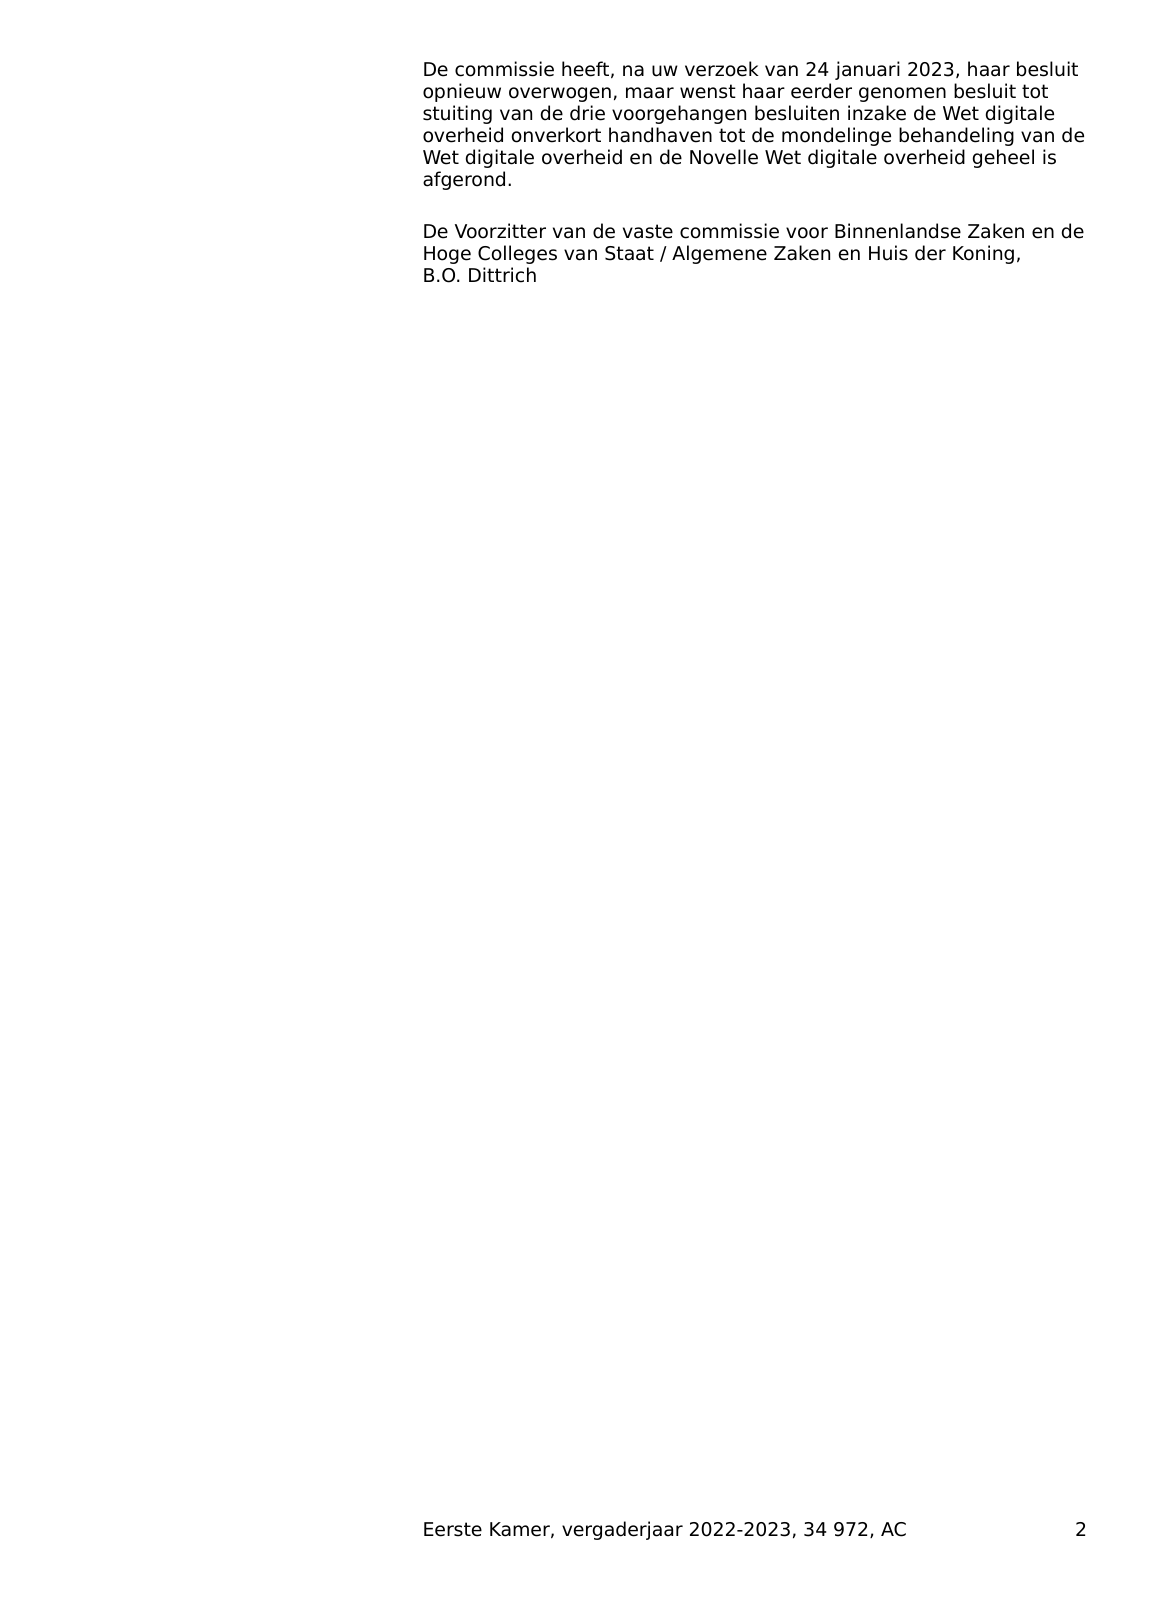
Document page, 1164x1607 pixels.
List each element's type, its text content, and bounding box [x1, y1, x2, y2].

text De Voorzitter van de vaste commissie voor Binnenlandse Zaken en de Hoge Colleges van Staat / Algemene Zaken en Huis der Koning, B.O. Dittrich [422, 221, 1087, 287]
text De commissie heeft, na uw verzoek van 24 januari 2023, haar besluit opnieuw overwogen, maar wenst haar eerder genomen besluit tot stuiting van de drie voorgehangen besluiten inzake de Wet digitale overheid onverkort handhaven tot de mondelinge behandeling van de Wet digitale overheid en de Novelle Wet digitale overheid geheel is afgerond. [422, 59, 1087, 191]
